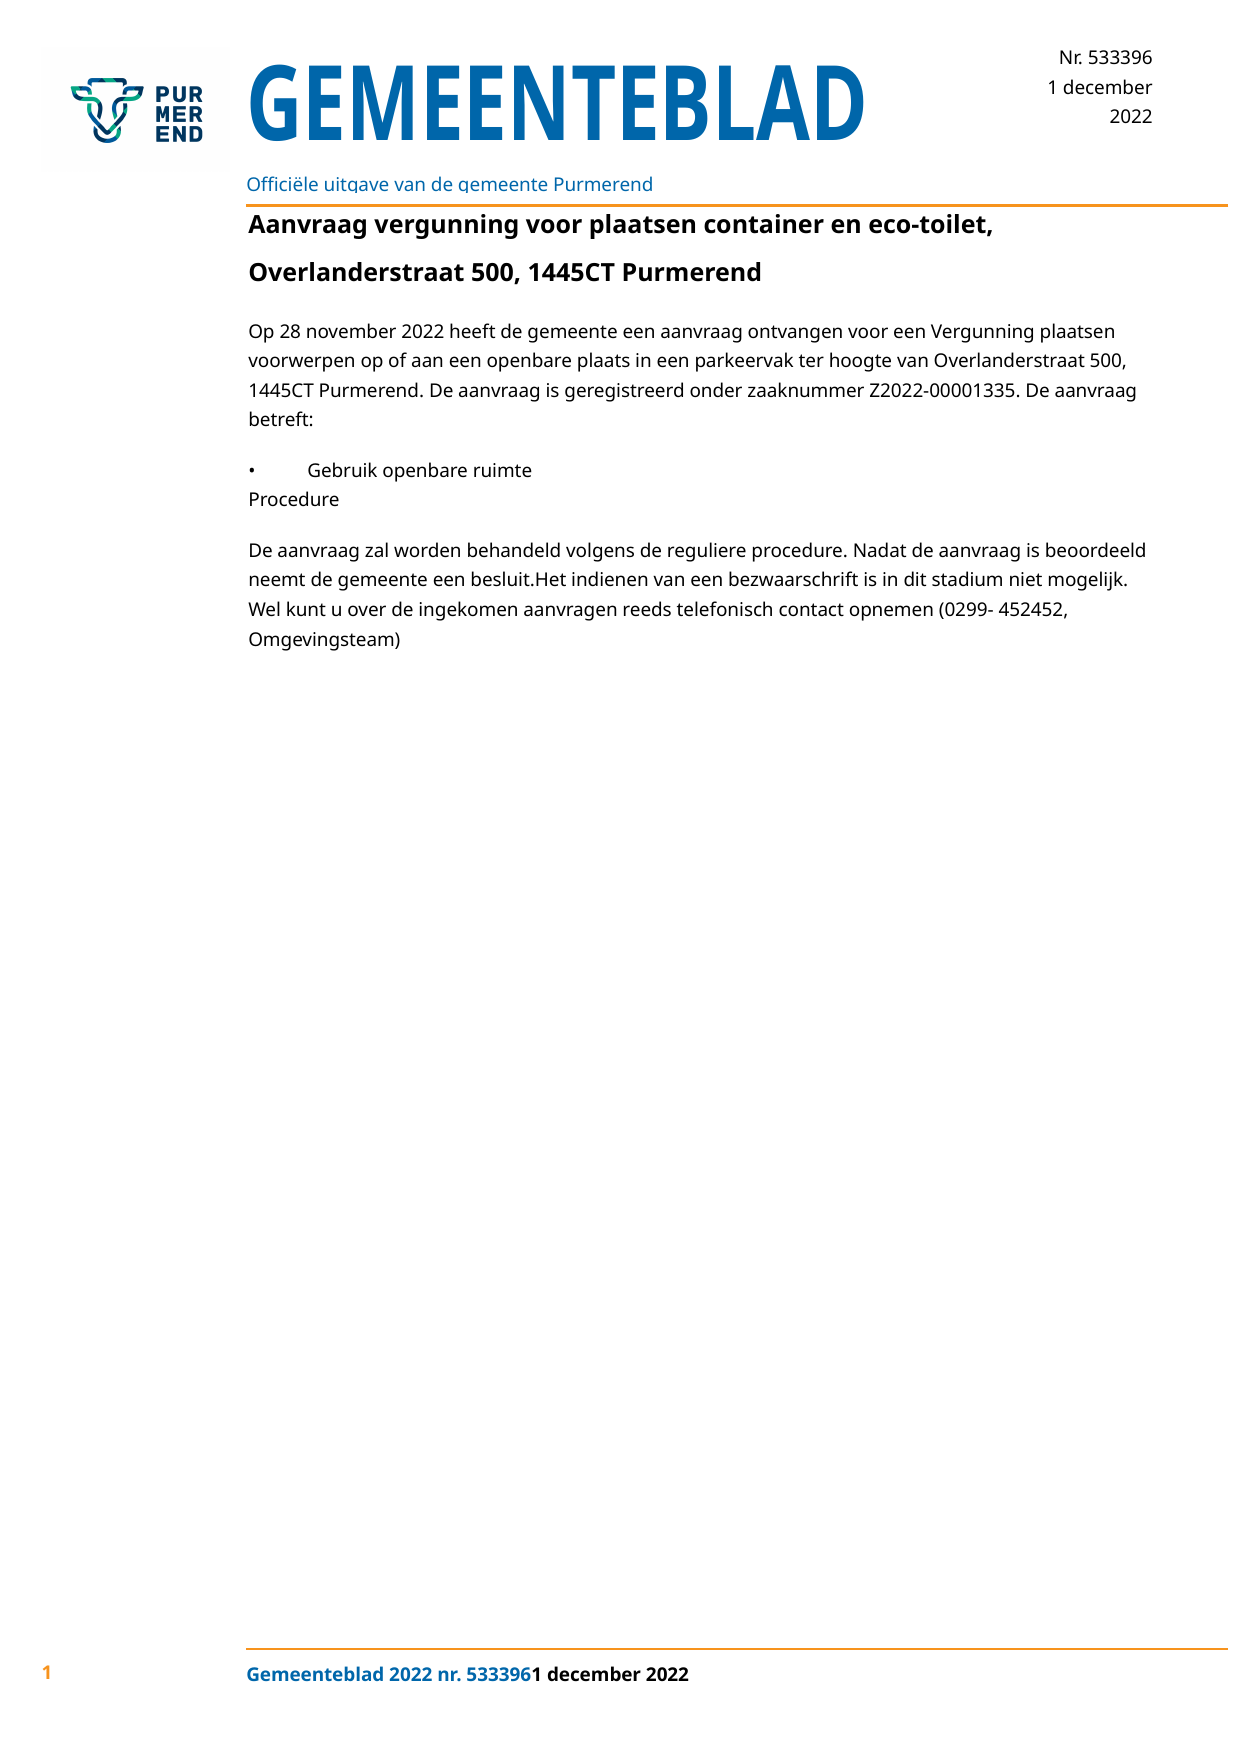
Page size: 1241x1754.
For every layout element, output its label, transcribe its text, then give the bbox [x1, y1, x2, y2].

text Op 28 november 2022 heeft de gemeente een aanvraag ontvangen voor een Vergunning plaatsen voorwerpen op of aan een openbare plaats in een parkeervak ter hoogte van Overlanderstraat 500, 1445CT Purmerend. De aanvraag is geregistreerd onder zaaknummer Z2022-00001335. De aanvraag betreft: [248, 318, 1152, 432]
list Gebruik openbare ruimte [248, 457, 1152, 483]
picture [41, 47, 231, 172]
text Procedure [248, 487, 1152, 512]
text De aanvraag zal worden behandeld volgens de reguliere procedure. Nadat de aanvraag is beoordeeld neemt de gemeente een besluit.Het indienen van een bezwaarschrift is in dit stadium niet mogelijk. Wel kunt u over de ingekomen aanvragen reeds telefonisch contact opnemen (0299- 452452, Omgevingsteam) [248, 537, 1152, 652]
text Aanvraag vergunning voor plaatsen container en eco-toilet, Overlanderstraat 500, 1445CT Purmerend [248, 207, 1152, 288]
